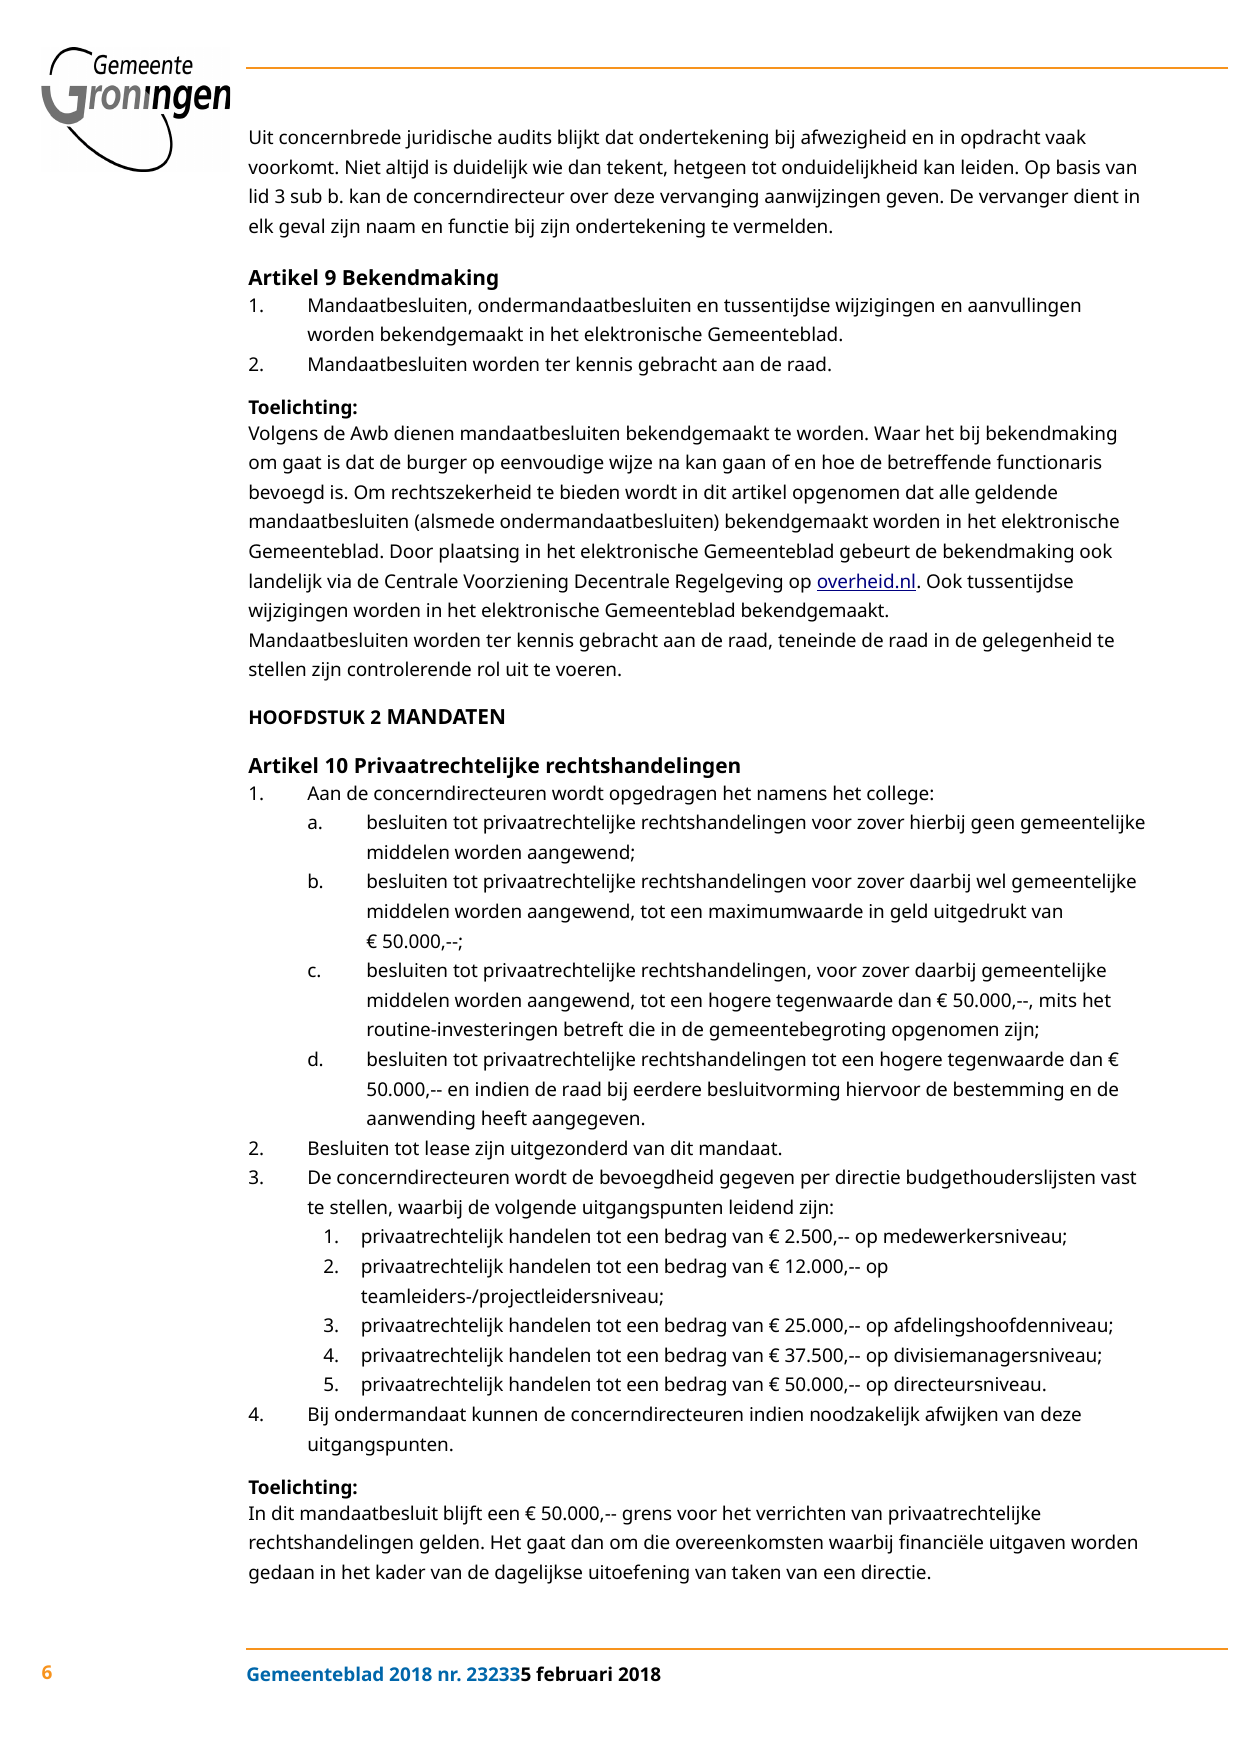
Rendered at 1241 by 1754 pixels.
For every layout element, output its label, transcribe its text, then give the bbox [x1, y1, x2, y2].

picture [41, 47, 231, 172]
text Toelichting: [248, 394, 1152, 420]
list De concerndirecteuren wordt de bevoegdheid gegeven per directie budgethouderslijsten vast te stellen, waarbij de volgende uitgangspunten leidend zijn: [248, 1164, 1152, 1220]
list besluiten tot privaatrechtelijke rechtshandelingen tot een hogere tegenwaarde dan € 50.000,-- en indien de raad bij eerdere besluitvorming hiervoor de bestemming en de aanwending heeft aangegeven. [307, 1046, 1152, 1131]
list besluiten tot privaatrechtelijke rechtshandelingen voor zover daarbij wel gemeentelijke middelen worden aangewend, tot een maximumwaarde in geld uitgedrukt van € 50.000,--; [307, 869, 1152, 954]
list privaatrechtelijk handelen tot een bedrag van € 37.500,-- op divisiemanagersniveau; [323, 1342, 1152, 1368]
list besluiten tot privaatrechtelijke rechtshandelingen, voor zover daarbij gemeentelijke middelen worden aangewend, tot een hogere tegenwaarde dan € 50.000,--, mits het routine-investeringen betreft die in de gemeentebegroting opgenomen zijn; [307, 957, 1152, 1042]
text In dit mandaatbesluit blijft een € 50.000,-- grens voor het verrichten van privaatrechtelijke rechtshandelingen gelden. Het gaat dan om die overeenkomsten waarbij financiële uitgaven worden gedaan in het kader van de dagelijkse uitoefening van taken van een directie. [248, 1500, 1152, 1584]
list privaatrechtelijk handelen tot een bedrag van € 2.500,-- op medewerkersniveau; [323, 1224, 1152, 1249]
list Bij ondermandaat kunnen de concerndirecteuren indien noodzakelijk afwijken van deze uitgangspunten. [248, 1401, 1152, 1457]
text Artikel 10 Privaatrechtelijke rechtshandelingen [248, 752, 1152, 780]
list privaatrechtelijk handelen tot een bedrag van € 25.000,-- op afdelingshoofdenniveau; [323, 1312, 1152, 1338]
text HOOFDSTUK 2 MANDATEN [248, 702, 1152, 731]
list Besluiten tot lease zijn uitgezonderd van dit mandaat. [248, 1135, 1152, 1161]
list privaatrechtelijk handelen tot een bedrag van € 12.000,-- op teamleiders-/projectleidersniveau; [323, 1253, 1152, 1309]
text Artikel 9 Bekendmaking [248, 263, 1152, 292]
list privaatrechtelijk handelen tot een bedrag van € 50.000,-- op directeursniveau. [323, 1372, 1152, 1397]
text Volgens de Awb dienen mandaatbesluiten bekendgemaakt te worden. Waar het bij bekendmaking om gaat is dat de burger op eenvoudige wijze na kan gaan of en hoe de betreffende functionaris bevoegd is. Om rechtszekerheid te bieden wordt in dit artikel opgenomen dat alle geldende mandaatbesluiten (alsmede ondermandaatbesluiten) bekendgemaakt worden in het elektronische Gemeenteblad. Door plaatsing in het elektronische Gemeenteblad gebeurt de bekendmaking ook landelijk via de Centrale Voorziening Decentrale Regelgeving op overheid.nl. Ook tussentijdse wijzigingen worden in het elektronische Gemeenteblad bekendgemaakt. [248, 420, 1152, 623]
text Uit concernbrede juridische audits blijkt dat ondertekening bij afwezigheid en in opdracht vaak voorkomt. Niet altijd is duidelijk wie dan tekent, hetgeen tot onduidelijkheid kan leiden. Op basis van lid 3 sub b. kan de concerndirecteur over deze vervanging aanwijzingen geven. De vervanger dient in elk geval zijn naam en functie bij zijn ondertekening te vermelden. [248, 124, 1152, 239]
list Aan de concerndirecteuren wordt opgedragen het namens het college: [248, 780, 1152, 806]
text Mandaatbesluiten worden ter kennis gebracht aan de raad, teneinde de raad in de gelegenheid te stellen zijn controlerende rol uit te voeren. [248, 627, 1152, 682]
list Mandaatbesluiten, ondermandaatbesluiten en tussentijdse wijzigingen en aanvullingen worden bekendgemaakt in het elektronische Gemeenteblad. [248, 292, 1152, 347]
list besluiten tot privaatrechtelijke rechtshandelingen voor zover hierbij geen gemeentelijke middelen worden aangewend; [307, 809, 1152, 865]
list Mandaatbesluiten worden ter kennis gebracht aan de raad. [248, 351, 1152, 377]
text Toelichting: [248, 1474, 1152, 1500]
